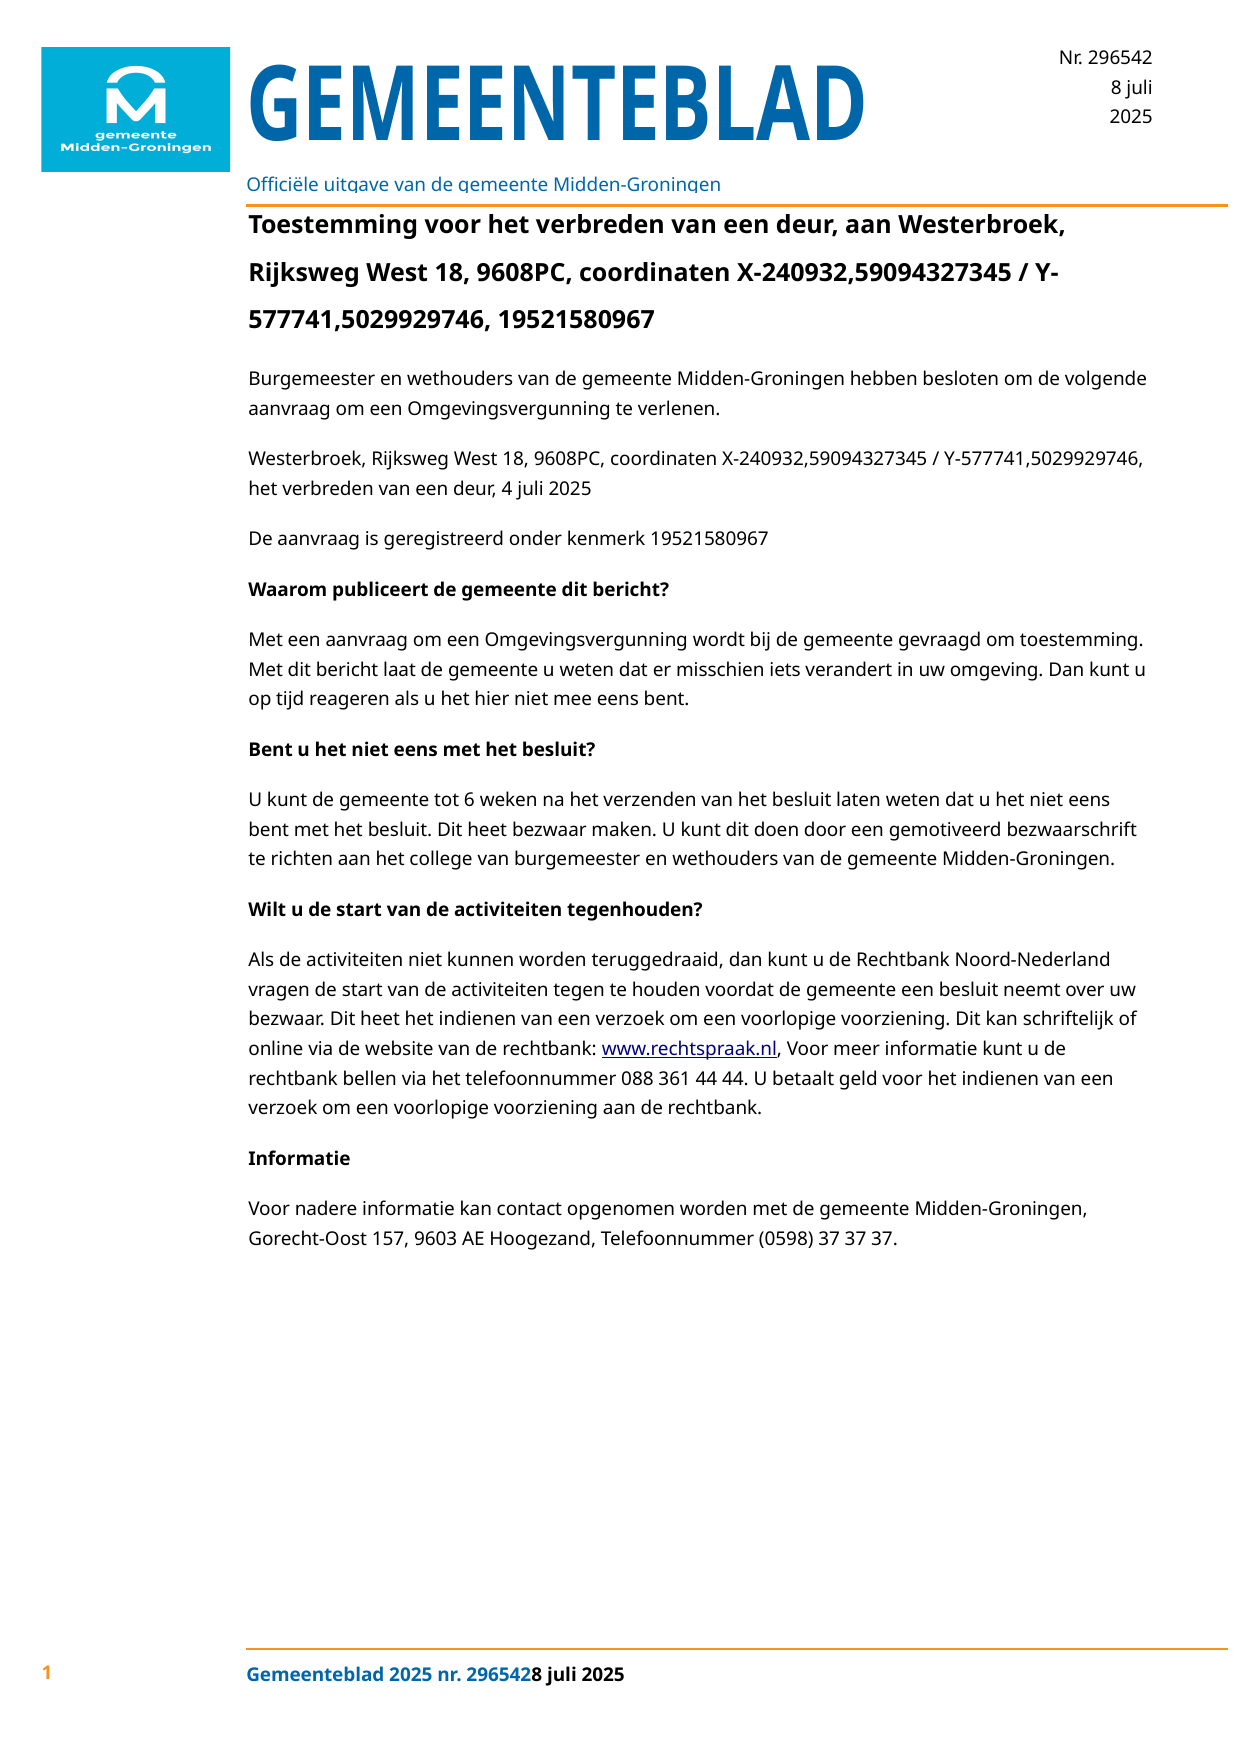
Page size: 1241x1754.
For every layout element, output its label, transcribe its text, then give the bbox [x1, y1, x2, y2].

picture [108, 66, 164, 82]
text Als de activiteiten niet kunnen worden teruggedraaid, dan kunt u de Rechtbank Noord-Nederland vragen de start van de activiteiten tegen te houden voordat de gemeente een besluit neemt over uw bezwaar. Dit heet het indienen van een verzoek om een voorlopige voorziening. Dit kan schriftelijk of online via de website van de rechtbank: www.rechtspraak.nl, Voor meer informatie kunt u de rechtbank bellen via het telefoonnummer 088 361 44 44. U betaalt geld voor het indienen van een verzoek om een voorlopige voorziening aan de rechtbank. [248, 946, 1152, 1120]
text Met een aanvraag om een Omgevingsvergunning wordt bij de gemeente gevraagd om toestemming. Met dit bericht laat de gemeente u weten dat er misschien iets verandert in uw omgeving. Dan kunt u op tijd reageren als u het hier niet mee eens bent. [248, 626, 1152, 711]
text De aanvraag is geregistreerd onder kenmerk 19521580967 [248, 526, 1152, 551]
text Westerbroek, Rijksweg West 18, 9608PC, coordinaten X-240932,59094327345 / Y-577741,5029929746, het verbreden van een deur, 4 juli 2025 [248, 446, 1152, 501]
picture [184, 146, 190, 153]
picture [107, 89, 165, 122]
text Waarom publiceert de gemeente dit bericht? [248, 576, 1152, 602]
text Burgemeester en wethouders van de gemeente Midden-Groningen hebben besloten om de volgende aanvraag om een Omgevingsvergunning te verlenen. [248, 366, 1152, 421]
text Informatie [248, 1145, 1152, 1170]
text Wilt u de start van de activiteiten tegenhouden? [248, 896, 1152, 922]
text U kunt de gemeente tot 6 weken na het verzenden van het besluit laten weten dat u het niet eens bent met het besluit. Dit heet bezwaar maken. U kunt dit doen door een gemotiveerd bezwaarschrift te richten aan het college van burgemeester en wethouders van de gemeente Midden-Groningen. [248, 786, 1152, 871]
text Bent u het niet eens met het besluit? [248, 736, 1152, 762]
text Toestemming voor het verbreden van een deur, aan Westerbroek, Rijksweg West 18, 9608PC, coordinaten X-240932,59094327345 / Y-577741,5029929746, 19521580967 [248, 207, 1152, 336]
text Voor nadere informatie kan contact opgenomen worden met de gemeente Midden-Groningen, Gorecht-Oost 157, 9603 AE Hoogezand, Telefoonnummer (0598) 37 37 37. [248, 1195, 1152, 1250]
